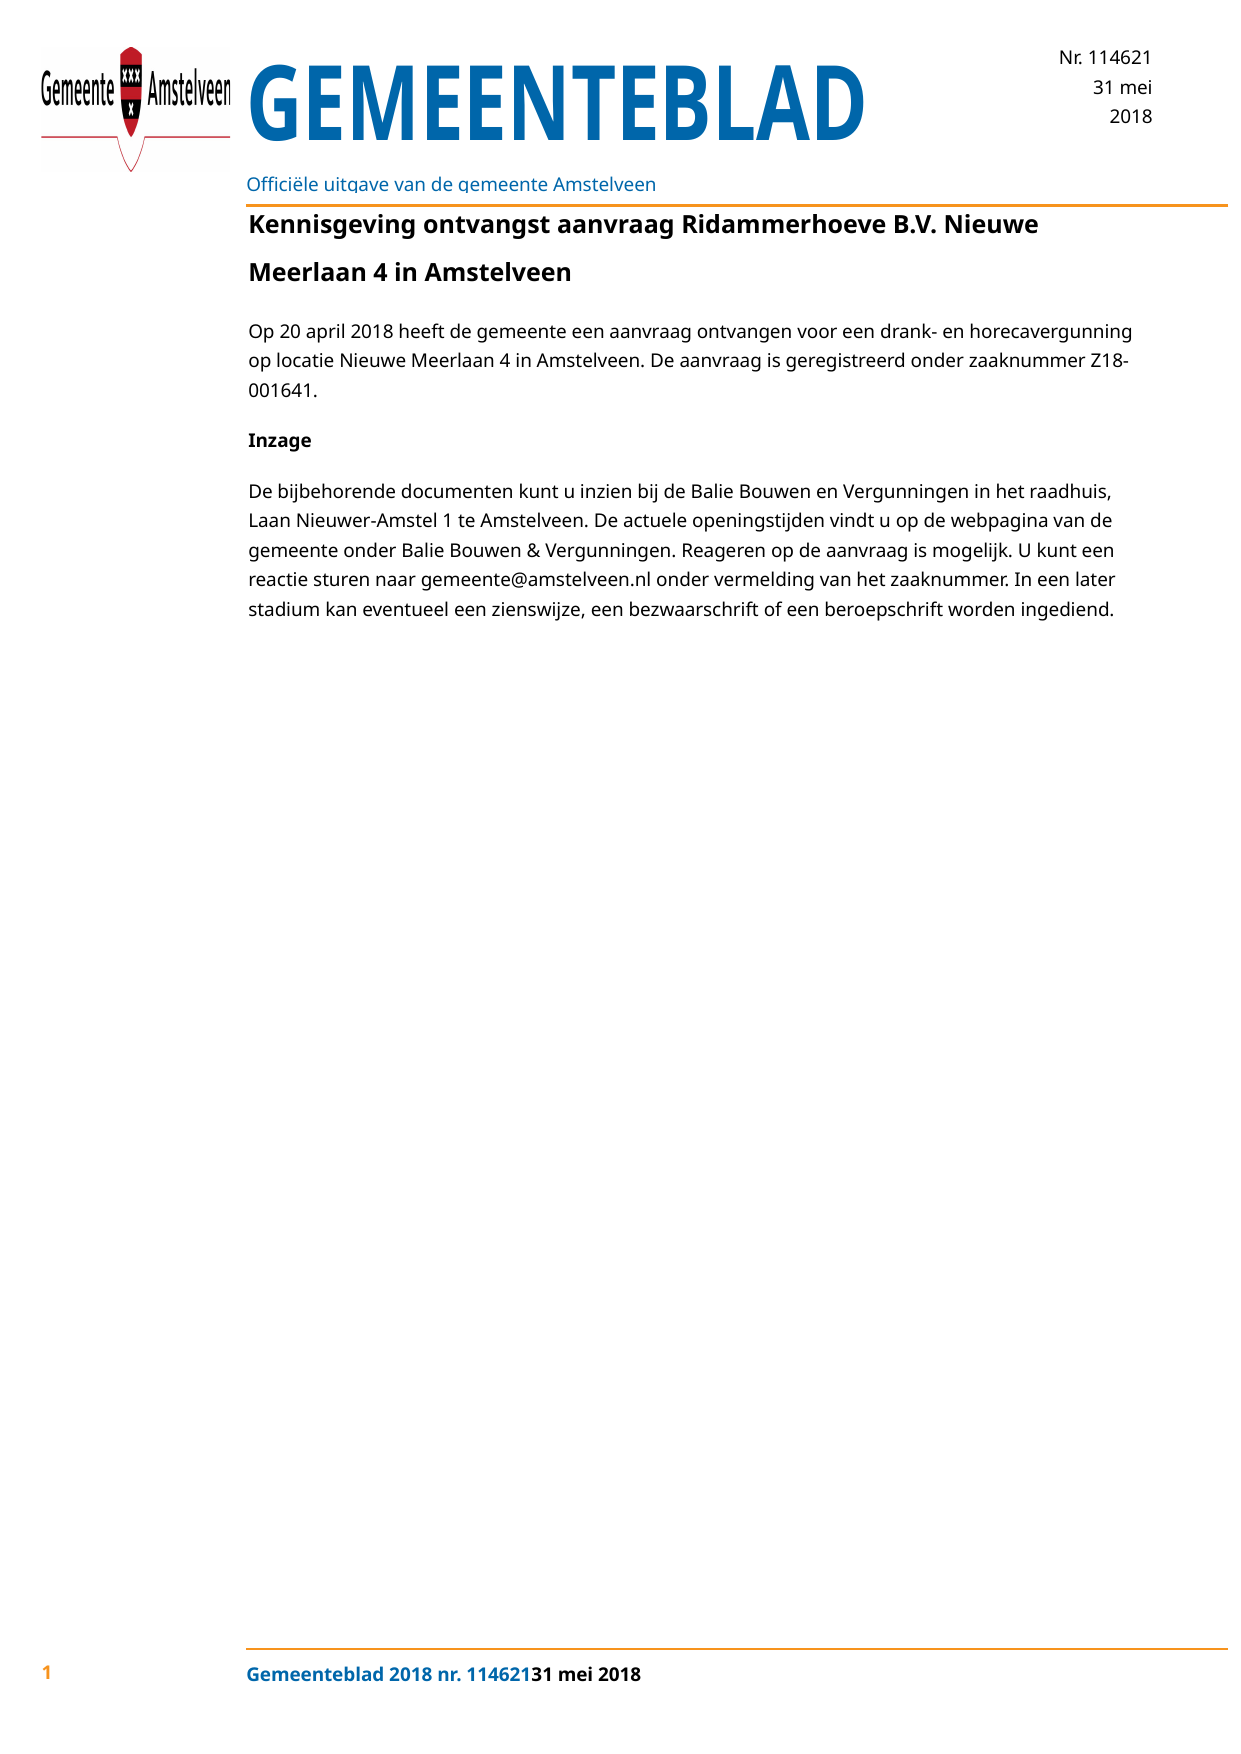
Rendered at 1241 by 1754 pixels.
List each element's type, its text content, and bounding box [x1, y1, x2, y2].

text De bijbehorende documenten kunt u inzien bij de Balie Bouwen en Vergunningen in het raadhuis, Laan Nieuwer-Amstel 1 te Amstelveen. De actuele openingstijden vindt u op de webpagina van de gemeente onder Balie Bouwen & Vergunningen. Reageren op de aanvraag is mogelijk. U kunt een reactie sturen naar gemeente@amstelveen.nl onder vermelding van het zaaknummer. In een later stadium kan eventueel een zienswijze, een bezwaarschrift of een beroepschrift worden ingediend. [248, 478, 1152, 622]
text Kennisgeving ontvangst aanvraag Ridammerhoeve B.V. Nieuwe Meerlaan 4 in Amstelveen [248, 207, 1152, 288]
picture [41, 47, 231, 172]
text Inzage [248, 427, 1152, 453]
text Op 20 april 2018 heeft de gemeente een aanvraag ontvangen voor een drank- en horecavergunning op locatie Nieuwe Meerlaan 4 in Amstelveen. De aanvraag is geregistreerd onder zaaknummer Z18-001641. [248, 318, 1152, 403]
